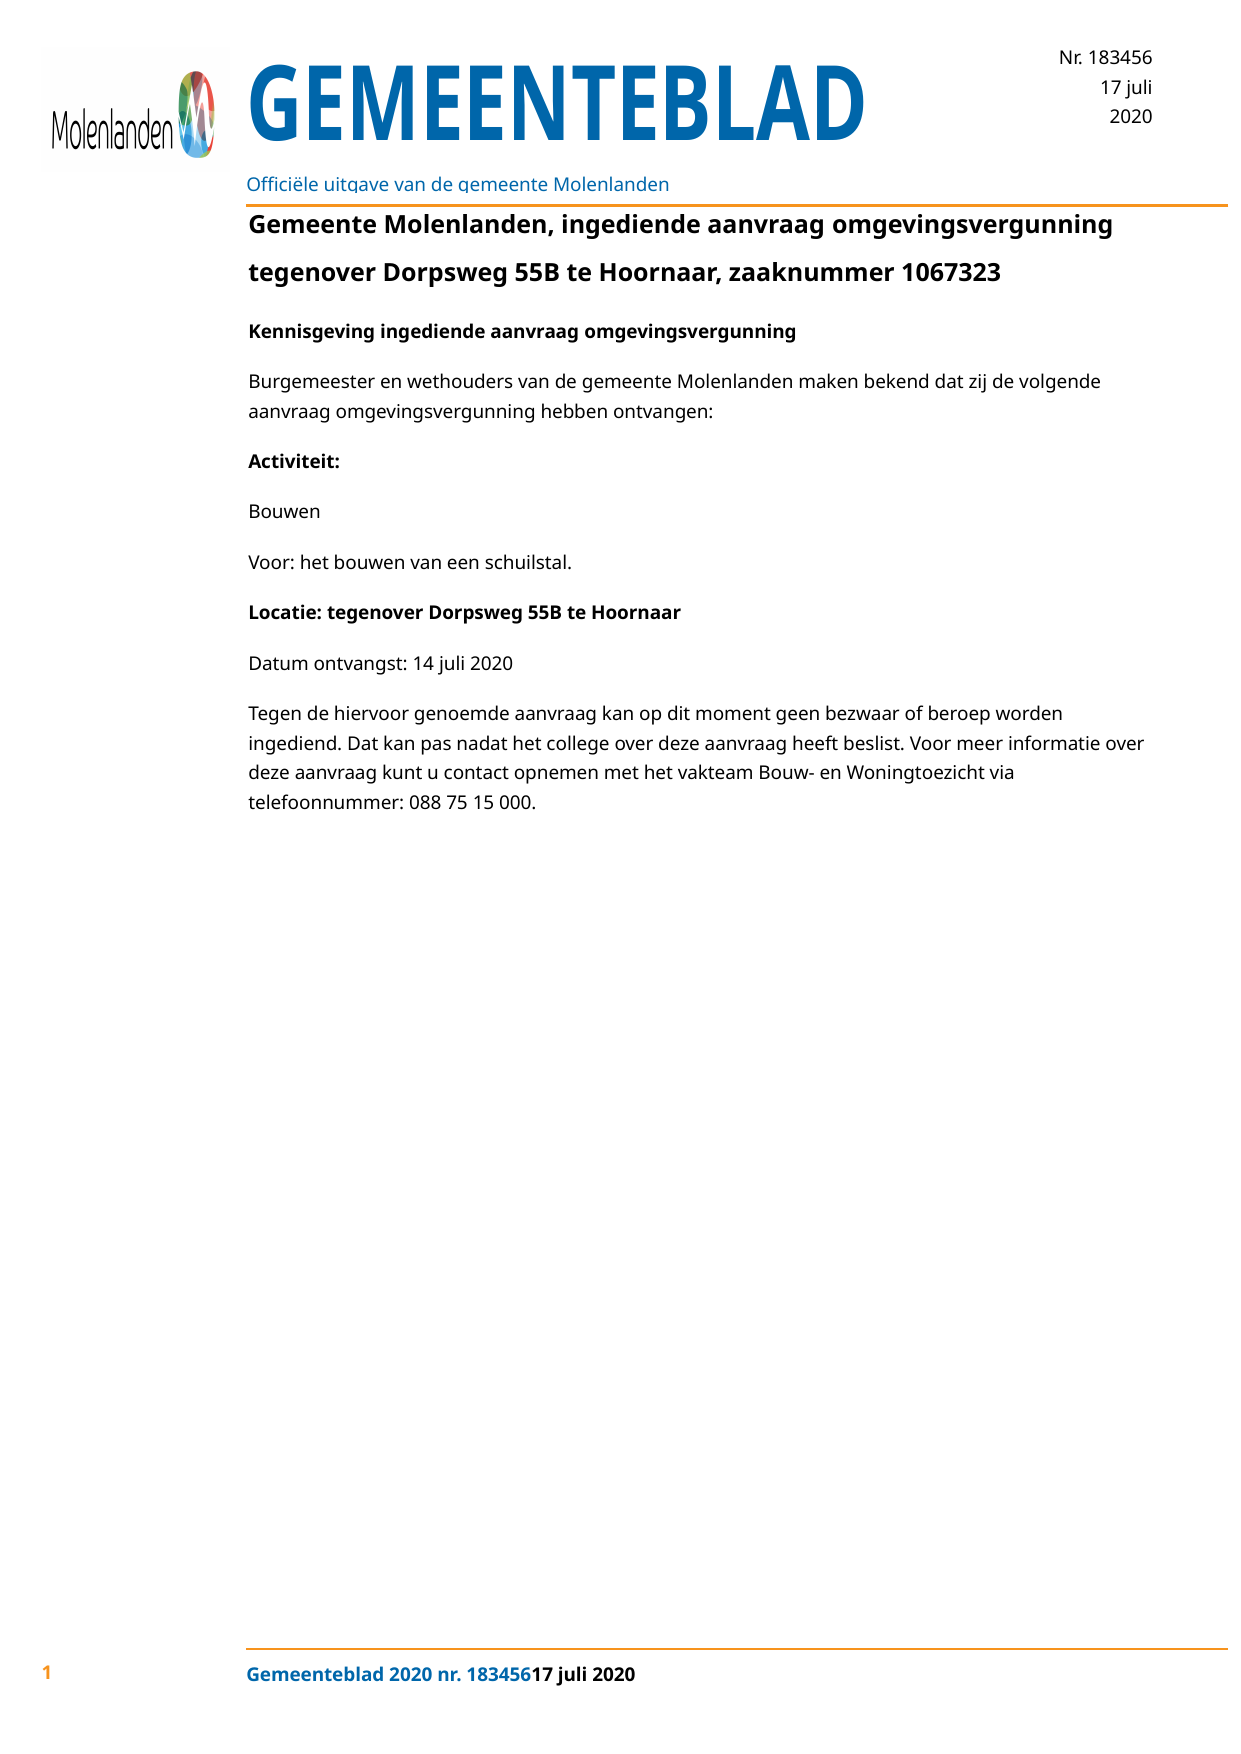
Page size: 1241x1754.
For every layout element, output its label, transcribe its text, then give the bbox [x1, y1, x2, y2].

text Gemeente Molenlanden, ingediende aanvraag omgevingsvergunning tegenover Dorpsweg 55B te Hoornaar, zaaknummer 1067323 [248, 207, 1152, 288]
text Datum ontvangst: 14 juli 2020 [248, 650, 1152, 676]
text Locatie: tegenover Dorpsweg 55B te Hoornaar [248, 599, 1152, 625]
text Activiteit: [248, 448, 1152, 474]
text Voor: het bouwen van een schuilstal. [248, 549, 1152, 575]
text Tegen de hiervoor genoemde aanvraag kan op dit moment geen bezwaar of beroep worden ingediend. Dat kan pas nadat het college over deze aanvraag heeft beslist. Voor meer informatie over deze aanvraag kunt u contact opnemen met het vakteam Bouw- en Woningtoezicht via telefoonnummer: 088 75 15 000. [248, 700, 1152, 815]
picture [41, 47, 231, 172]
text Burgemeester en wethouders van de gemeente Molenlanden maken bekend dat zij de volgende aanvraag omgevingsvergunning hebben ontvangen: [248, 368, 1152, 424]
text Kennisgeving ingediende aanvraag omgevingsvergunning [248, 318, 1152, 344]
text Bouwen [248, 499, 1152, 524]
